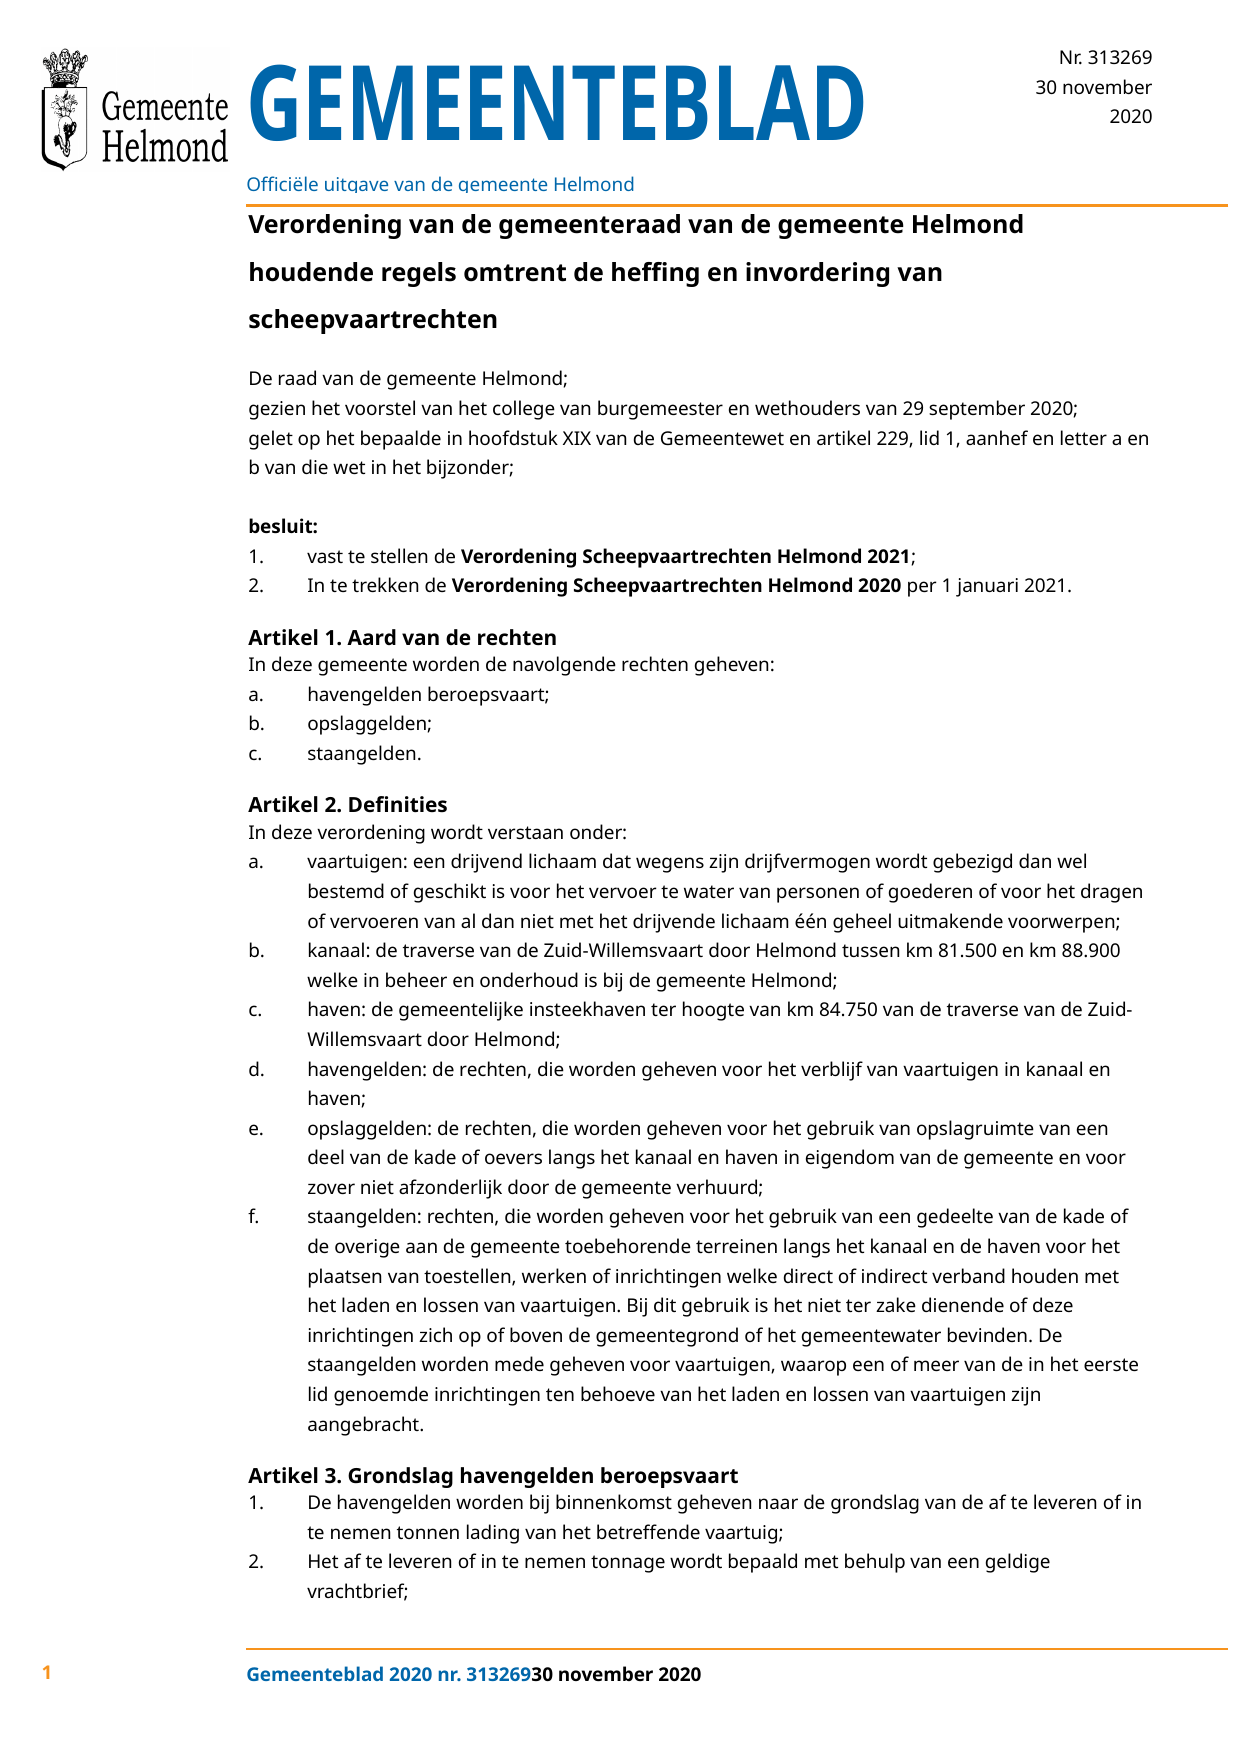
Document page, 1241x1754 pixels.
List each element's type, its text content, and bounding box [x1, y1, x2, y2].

text In deze gemeente worden de navolgende rechten geheven: [248, 651, 1152, 677]
list vast te stellen de Verordening Scheepvaartrechten Helmond 2021; [248, 543, 1152, 569]
text besluit: [248, 513, 1152, 539]
text Artikel 1. Aard van de rechten [248, 623, 1152, 651]
list havengelden beroepsvaart; [248, 681, 1152, 707]
list staangelden. [248, 740, 1152, 766]
list In te trekken de Verordening Scheepvaartrechten Helmond 2020 per 1 januari 2021. [248, 573, 1152, 598]
list opslaggelden: de rechten, die worden geheven voor het gebruik van opslagruimte van een deel van de kade of oevers langs het kanaal en haven in eigendom van de gemeente en voor zover niet afzonderlijk door de gemeente verhuurd; [248, 1115, 1152, 1200]
text gezien het voorstel van het college van burgemeester en wethouders van 29 september 2020; [248, 395, 1152, 421]
text Artikel 3. Grondslag havengelden beroepsvaart [248, 1461, 1152, 1489]
text De raad van de gemeente Helmond; [248, 366, 1152, 391]
list opslaggelden; [248, 711, 1152, 736]
list Het af te leveren of in te nemen tonnage wordt bepaald met behulp van een geldige vrachtbrief; [248, 1549, 1152, 1604]
list haven: de gemeentelijke insteekhaven ter hoogte van km 84.750 van de traverse van de Zuid-Willemsvaart door Helmond; [248, 997, 1152, 1052]
list havengelden: de rechten, die worden geheven voor het verblijf van vaartuigen in kanaal en haven; [248, 1056, 1152, 1111]
text In deze verordening wordt verstaan onder: [248, 819, 1152, 845]
list kanaal: de traverse van de Zuid-Willemsvaart door Helmond tussen km 81.500 en km 88.900 welke in beheer en onderhoud is bij de gemeente Helmond; [248, 937, 1152, 993]
list staangelden: rechten, die worden geheven voor het gebruik van een gedeelte van de kade of de overige aan de gemeente toebehorende terreinen langs het kanaal en de haven voor het plaatsen van toestellen, werken of inrichtingen welke direct of indirect verband houden met het laden en lossen van vaartuigen. Bij dit gebruik is het niet ter zake dienende of deze inrichtingen zich op of boven de gemeentegrond of het gemeentewater bevinden. De staangelden worden mede geheven voor vaartuigen, waarop een of meer van de in het eerste lid genoemde inrichtingen ten behoeve van het laden en lossen van vaartuigen zijn aangebracht. [248, 1204, 1152, 1436]
list vaartuigen: een drijvend lichaam dat wegens zijn drijfvermogen wordt gebezigd dan wel bestemd of geschikt is voor het vervoer te water van personen of goederen of voor het dragen of vervoeren van al dan niet met het drijvende lichaam één geheel uitmakende voorwerpen; [248, 849, 1152, 933]
text gelet op het bepaalde in hoofdstuk XIX van de Gemeentewet en artikel 229, lid 1, aanhef en letter a en b van die wet in het bijzonder; [248, 425, 1152, 480]
text Verordening van de gemeenteraad van de gemeente Helmond houdende regels omtrent de heffing en invordering van scheepvaartrechten [248, 207, 1152, 336]
text Artikel 2. Definities [248, 791, 1152, 819]
picture [41, 47, 231, 172]
list De havengelden worden bij binnenkomst geheven naar de grondslag van de af te leveren of in te nemen tonnen lading van het betreffende vaartuig; [248, 1489, 1152, 1545]
